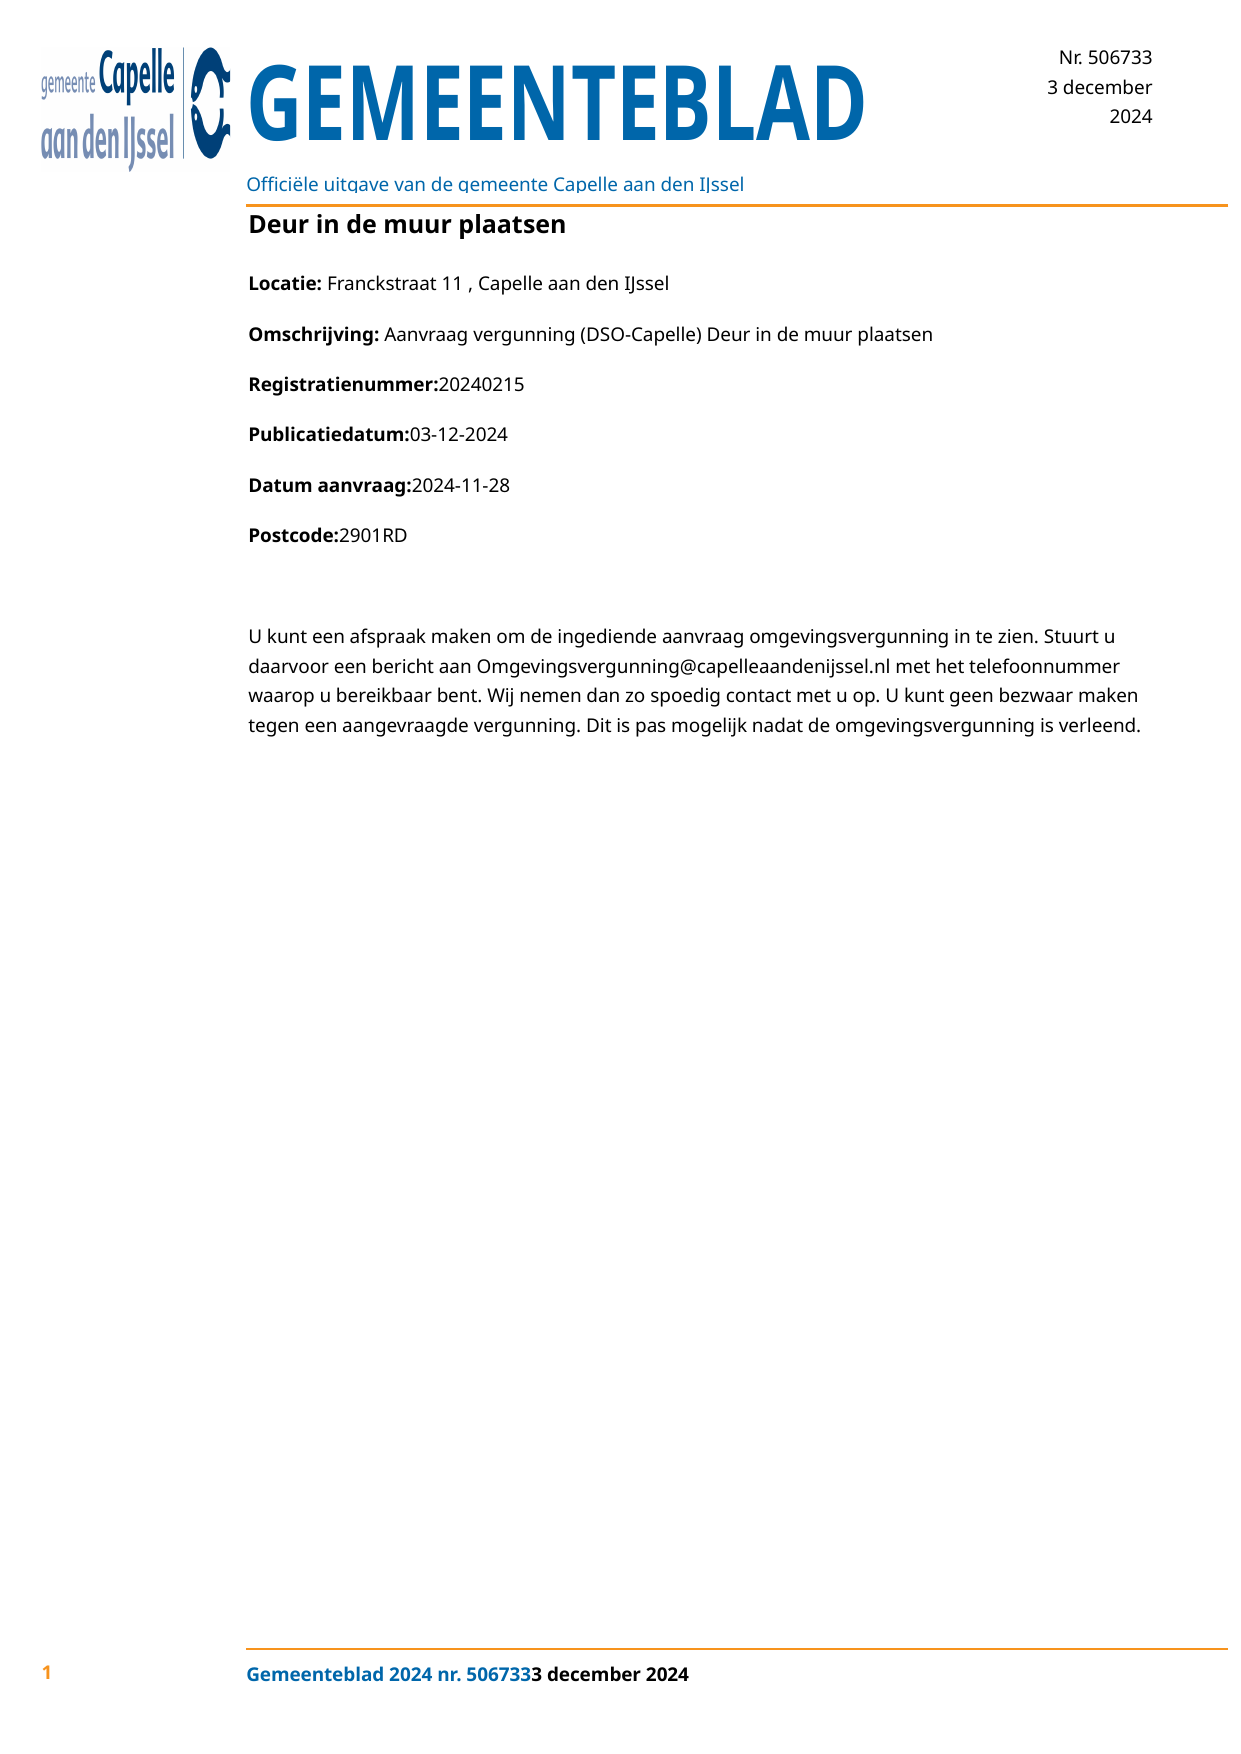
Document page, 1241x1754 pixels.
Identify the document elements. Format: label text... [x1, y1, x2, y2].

text Datum aanvraag:2024-11-28 [248, 472, 1152, 498]
text Deur in de muur plaatsen [248, 207, 1152, 241]
picture [41, 47, 231, 172]
text Omschrijving: Aanvraag vergunning (DSO-Capelle) Deur in de muur plaatsen [248, 321, 1152, 346]
text Postcode:2901RD [248, 522, 1152, 548]
text Publicatiedatum:03-12-2024 [248, 422, 1152, 447]
text U kunt een afspraak maken om de ingediende aanvraag omgevingsvergunning in te zien. Stuurt u daarvoor een bericht aan Omgevingsvergunning@capelleaandenijssel.nl met het telefoonnummer waarop u bereikbaar bent. Wij nemen dan zo spoedig contact met u op. U kunt geen bezwaar maken tegen een aangevraagde vergunning. Dit is pas mogelijk nadat de omgevingsvergunning is verleend. [248, 623, 1152, 738]
text Registratienummer:20240215 [248, 371, 1152, 397]
text Locatie: Franckstraat 11 , Capelle aan den IJssel [248, 270, 1152, 296]
